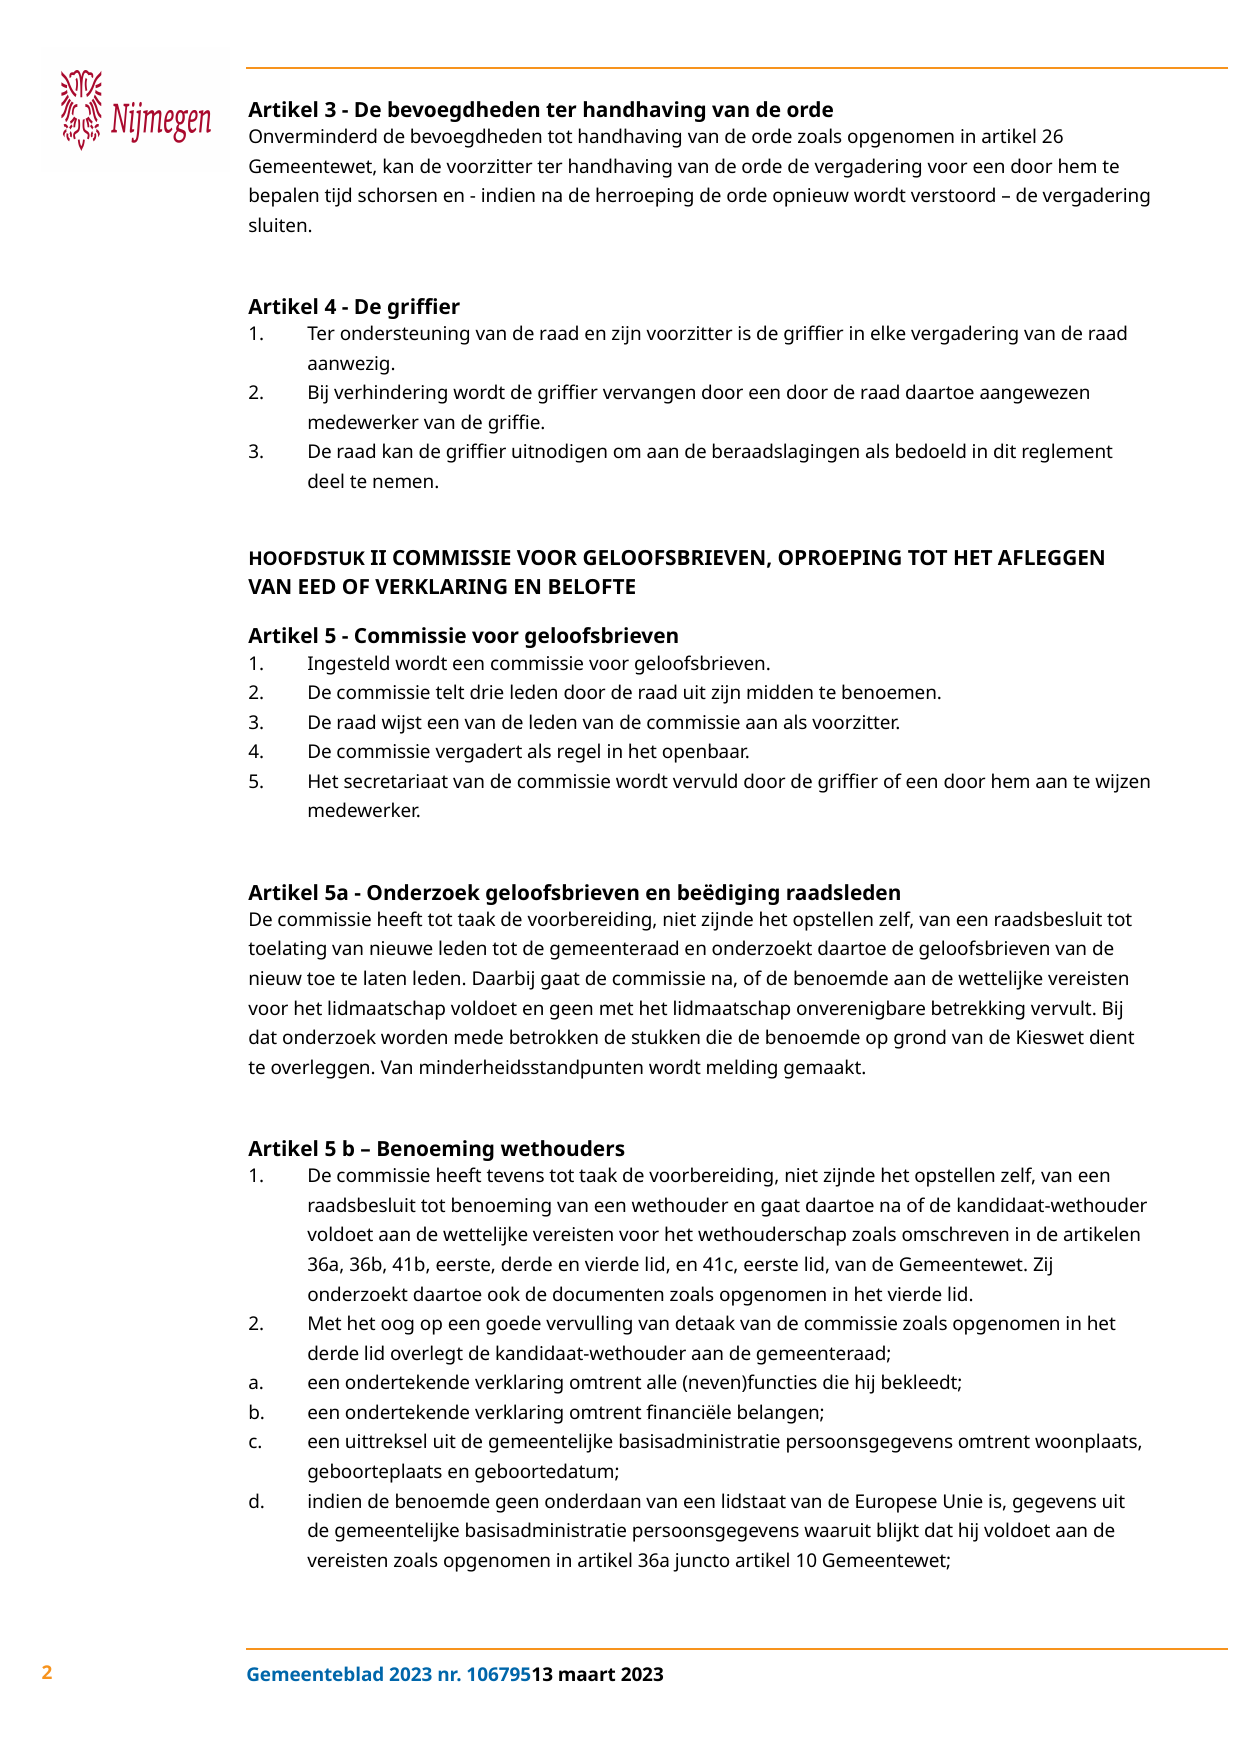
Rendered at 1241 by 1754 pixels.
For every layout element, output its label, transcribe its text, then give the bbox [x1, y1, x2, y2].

list De raad wijst een van de leden van de commissie aan als voorzitter. [248, 709, 1152, 734]
list De raad kan de griffier uitnodigen om aan de beraadslagingen als bedoeld in dit reglement deel te nemen. [248, 439, 1152, 494]
list Ter ondersteuning van de raad en zijn voorzitter is de griffier in elke vergadering van de raad aanwezig. [248, 320, 1152, 376]
list De commissie vergadert als regel in het openbaar. [248, 738, 1152, 764]
text Onverminderd de bevoegdheden tot handhaving van de orde zoals opgenomen in artikel 26 Gemeentewet, kan de voorzitter ter handhaving van de orde de vergadering voor een door hem te bepalen tijd schorsen en - indien na de herroeping de orde opnieuw wordt verstoord – de vergadering sluiten. [248, 123, 1152, 238]
list Met het oog op een goede vervulling van detaak van de commissie zoals opgenomen in het derde lid overlegt de kandidaat-wethouder aan de gemeenteraad; [248, 1310, 1152, 1366]
list een uittreksel uit de gemeentelijke basisadministratie persoonsgegevens omtrent woonplaats, geboorteplaats en geboortedatum; [248, 1429, 1152, 1484]
list Ingesteld wordt een commissie voor geloofsbrieven. [248, 650, 1152, 675]
text De commissie heeft tot taak de voorbereiding, niet zijnde het opstellen zelf, van een raadsbesluit tot toelating van nieuwe leden tot de gemeenteraad en onderzoekt daartoe de geloofsbrieven van de nieuw toe te laten leden. Daarbij gaat de commissie na, of de benoemde aan de wettelijke vereisten voor het lidmaatschap voldoet en geen met het lidmaatschap onverenigbare betrekking vervult. Bij dat onderzoek worden mede betrokken de stukken die de benoemde op grond van de Kieswet dient te overleggen. Van minderheidsstandpunten wordt melding gemaakt. [248, 906, 1152, 1080]
list een ondertekende verklaring omtrent alle (neven)functies die hij bekleedt; [248, 1369, 1152, 1395]
text Artikel 5 b – Benoeming wethouders [248, 1134, 1152, 1162]
list Bij verhindering wordt de griffier vervangen door een door de raad daartoe aangewezen medewerker van de griffie. [248, 379, 1152, 435]
text Artikel 5a - Onderzoek geloofsbrieven en beëdiging raadsleden [248, 878, 1152, 906]
list De commissie heeft tevens tot taak de voorbereiding, niet zijnde het opstellen zelf, van een raadsbesluit tot benoeming van een wethouder en gaat daartoe na of de kandidaat-wethouder voldoet aan de wettelijke vereisten voor het wethouderschap zoals omschreven in de artikelen 36a, 36b, 41b, eerste, derde en vierde lid, en 41c, eerste lid, van de Gemeentewet. Zij onderzoekt daartoe ook de documenten zoals opgenomen in het vierde lid. [248, 1162, 1152, 1306]
list De commissie telt drie leden door de raad uit zijn midden te benoemen. [248, 679, 1152, 705]
text HOOFDSTUK II COMMISSIE VOOR GELOOFSBRIEVEN, OPROEPING TOT HET AFLEGGEN VAN EED OF VERKLARING EN BELOFTE [248, 543, 1152, 600]
text Artikel 3 - De bevoegdheden ter handhaving van de orde [248, 95, 1152, 123]
list indien de benoemde geen onderdaan van een lidstaat van de Europese Unie is, gegevens uit de gemeentelijke basisadministratie persoonsgegevens waaruit blijkt dat hij voldoet aan de vereisten zoals opgenomen in artikel 36a juncto artikel 10 Gemeentewet; [248, 1488, 1152, 1573]
list een ondertekende verklaring omtrent financiële belangen; [248, 1399, 1152, 1425]
text Artikel 4 - De griffier [248, 292, 1152, 320]
list Het secretariaat van de commissie wordt vervuld door de griffier of een door hem aan te wijzen medewerker. [248, 768, 1152, 823]
text Artikel 5 - Commissie voor geloofsbrieven [248, 621, 1152, 650]
picture [41, 47, 231, 172]
